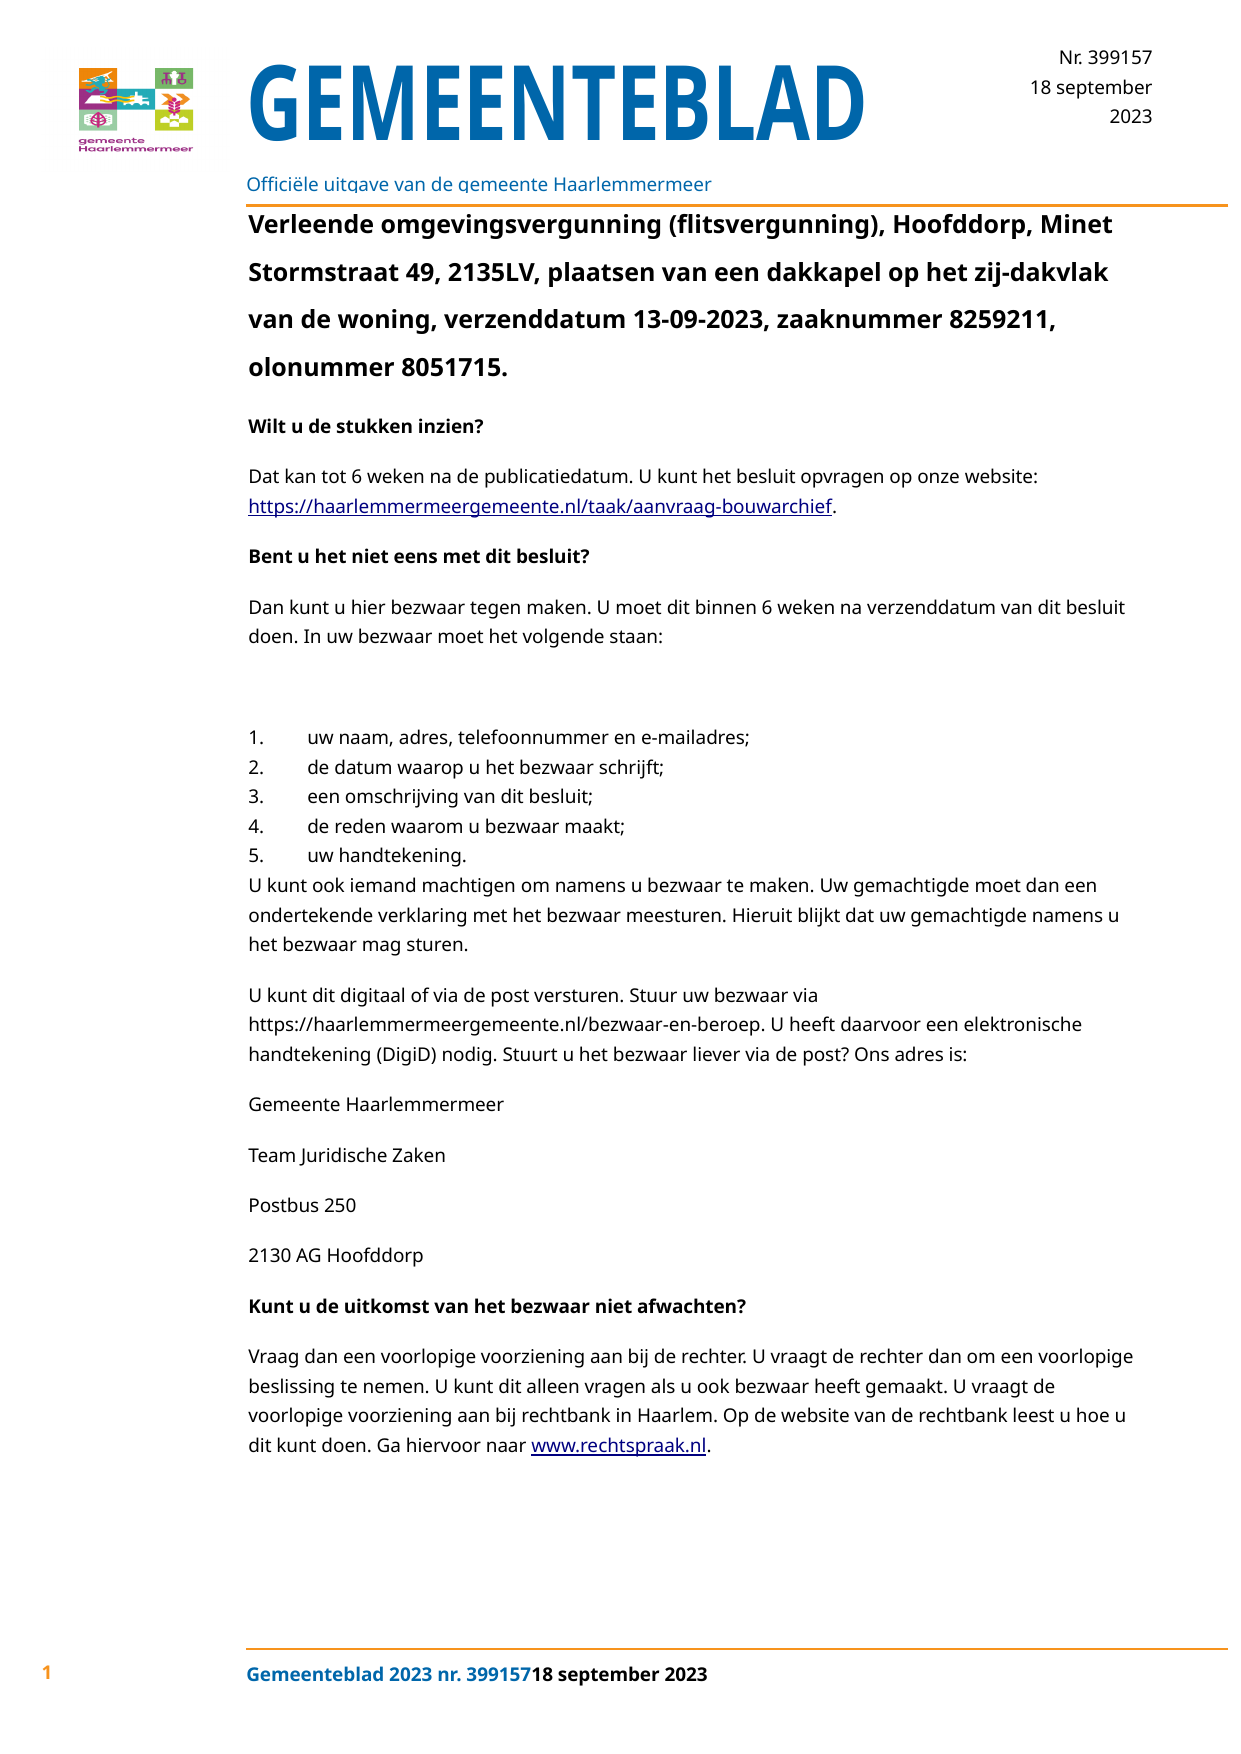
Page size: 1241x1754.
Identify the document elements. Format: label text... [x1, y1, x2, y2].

list de reden waarom u bezwaar maakt; [248, 813, 1152, 839]
text Team Juridische Zaken [248, 1142, 1152, 1168]
text 2130 AG Hoofddorp [248, 1243, 1152, 1268]
text U kunt ook iemand machtigen om namens u bezwaar te maken. Uw gemachtigde moet dan een ondertekende verklaring met het bezwaar meesturen. Hieruit blijkt dat uw gemachtigde namens u het bezwaar mag sturen. [248, 872, 1152, 957]
list uw naam, adres, telefoonnummer en e-mailadres; [248, 724, 1152, 750]
text Wilt u de stukken inzien? [248, 413, 1152, 439]
list een omschrijving van dit besluit; [248, 783, 1152, 809]
text Vraag dan een voorlopige voorziening aan bij de rechter. U vraagt de rechter dan om een voorlopige beslissing te nemen. U kunt dit alleen vragen als u ook bezwaar heeft gemaakt. U vraagt de voorlopige voorziening aan bij rechtbank in Haarlem. Op de website van de rechtbank leest u hoe u dit kunt doen. Ga hiervoor naar www.rechtspraak.nl. [248, 1343, 1152, 1458]
text Verleende omgevingsvergunning (flitsvergunning), Hoofddorp, Minet Stormstraat 49, 2135LV, plaatsen van een dakkapel op het zij-dakvlak van de woning, verzenddatum 13-09-2023, zaaknummer 8259211, olonummer 8051715. [248, 207, 1152, 384]
text Postbus 250 [248, 1192, 1152, 1218]
text Gemeente Haarlemmermeer [248, 1091, 1152, 1117]
text U kunt dit digitaal of via de post versturen. Stuur uw bezwaar via https://haarlemmermeergemeente.nl/bezwaar-en-beroep. U heeft daarvoor een elektronische handtekening (DigiD) nodig. Stuurt u het bezwaar liever via de post? Ons adres is: [248, 982, 1152, 1067]
text Kunt u de uitkomst van het bezwaar niet afwachten? [248, 1293, 1152, 1319]
picture [41, 47, 231, 172]
list uw handtekening. [248, 843, 1152, 868]
list de datum waarop u het bezwaar schrijft; [248, 754, 1152, 780]
text Dat kan tot 6 weken na de publicatiedatum. U kunt het besluit opvragen op onze website: https://haarlemmermeergemeente.nl/taak/aanvraag-bouwarchief. [248, 463, 1152, 519]
text Bent u het niet eens met dit besluit? [248, 543, 1152, 569]
text Dan kunt u hier bezwaar tegen maken. U moet dit binnen 6 weken na verzenddatum van dit besluit doen. In uw bezwaar moet het volgende staan: [248, 594, 1152, 649]
